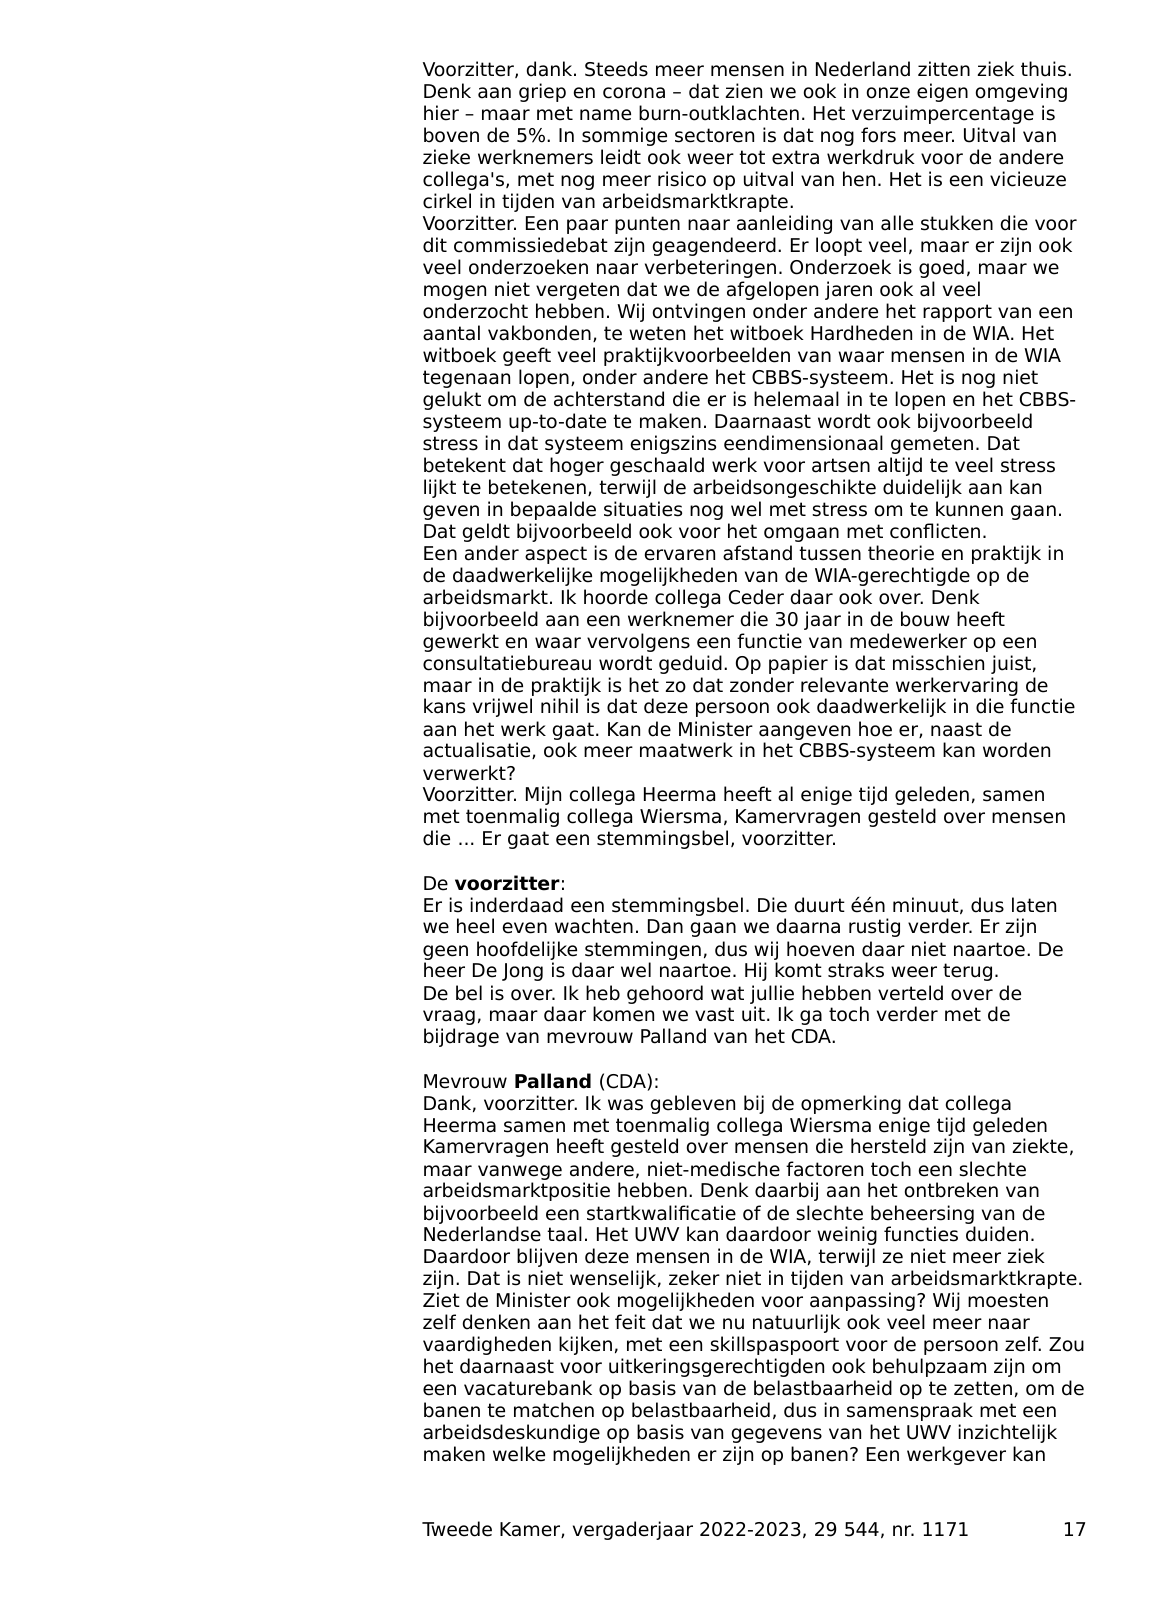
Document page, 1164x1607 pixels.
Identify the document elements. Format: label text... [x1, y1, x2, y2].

text Dank, voorzitter. Ik was gebleven bij de opmerking dat collega Heerma samen met toenmalig collega Wiersma enige tijd geleden Kamervragen heeft gesteld over mensen die hersteld zijn van ziekte, maar vanwege andere, niet-medische factoren toch een slechte arbeidsmarktpositie hebben. Denk daarbij aan het ontbreken van bijvoorbeeld een startkwalificatie of de slechte beheersing van de Nederlandse taal. Het UWV kan daardoor weinig functies duiden. Daardoor blijven deze mensen in de WIA, terwijl ze niet meer ziek zijn. Dat is niet wenselijk, zeker niet in tijden van arbeidsmarktkrapte. Ziet de Minister ook mogelijkheden voor aanpassing? Wij moesten zelf denken aan het feit dat we nu natuurlijk ook veel meer naar vaardigheden kijken, met een skillspaspoort voor de persoon zelf. Zou het daarnaast voor uitkeringsgerechtigden ook behulpzaam zijn om een vacaturebank op basis van de belastbaarheid op te zetten, om de banen te matchen op belastbaarheid, dus in samenspraak met een arbeidsdeskundige op basis van gegevens van het UWV inzichtelijk maken welke mogelijkheden er zijn op banen? Een werkgever kan [422, 1092, 1087, 1466]
text De bel is over. Ik heb gehoord wat jullie hebben verteld over de vraag, maar daar komen we vast uit. Ik ga toch verder met de bijdrage van mevrouw Palland van het CDA. [422, 982, 1087, 1048]
text De voorzitter: [422, 872, 1087, 894]
text Een ander aspect is de ervaren afstand tussen theorie en praktijk in de daadwerkelijke mogelijkheden van de WIA-gerechtigde op de arbeidsmarkt. Ik hoorde collega Ceder daar ook over. Denk bijvoorbeeld aan een werknemer die 30 jaar in de bouw heeft gewerkt en waar vervolgens een functie van medewerker op een consultatiebureau wordt geduid. Op papier is dat misschien juist, maar in de praktijk is het zo dat zonder relevante werkervaring de kans vrijwel nihil is dat deze persoon ook daadwerkelijk in die functie aan het werk gaat. Kan de Minister aangeven hoe er, naast de actualisatie, ook meer maatwerk in het CBBS-systeem kan worden verwerkt? [422, 543, 1087, 784]
text Voorzitter. Mijn collega Heerma heeft al enige tijd geleden, samen met toenmalig collega Wiersma, Kamervragen gesteld over mensen die ... Er gaat een stemmingsbel, voorzitter. [422, 784, 1087, 850]
text Mevrouw Palland (CDA): [422, 1071, 1087, 1092]
text Voorzitter, dank. Steeds meer mensen in Nederland zitten ziek thuis. Denk aan griep en corona – dat zien we ook in onze eigen omgeving hier – maar met name burn-outklachten. Het verzuimpercentage is boven de 5%. In sommige sectoren is dat nog fors meer. Uitval van zieke werknemers leidt ook weer tot extra werkdruk voor de andere collega's, met nog meer risico op uitval van hen. Het is een vicieuze cirkel in tijden van arbeidsmarktkrapte. [422, 59, 1087, 213]
text Er is inderdaad een stemmingsbel. Die duurt één minuut, dus laten we heel even wachten. Dan gaan we daarna rustig verder. Er zijn geen hoofdelijke stemmingen, dus wij hoeven daar niet naartoe. De heer De Jong is daar wel naartoe. Hij komt straks weer terug. [422, 894, 1087, 982]
text Voorzitter. Een paar punten naar aanleiding van alle stukken die voor dit commissiedebat zijn geagendeerd. Er loopt veel, maar er zijn ook veel onderzoeken naar verbeteringen. Onderzoek is goed, maar we mogen niet vergeten dat we de afgelopen jaren ook al veel onderzocht hebben. Wij ontvingen onder andere het rapport van een aantal vakbonden, te weten het witboek Hardheden in de WIA. Het witboek geeft veel praktijkvoorbeelden van waar mensen in de WIA tegenaan lopen, onder andere het CBBS-systeem. Het is nog niet gelukt om de achterstand die er is helemaal in te lopen en het CBBS-systeem up-to-date te maken. Daarnaast wordt ook bijvoorbeeld stress in dat systeem enigszins eendimensionaal gemeten. Dat betekent dat hoger geschaald werk voor artsen altijd te veel stress lijkt te betekenen, terwijl de arbeidsongeschikte duidelijk aan kan geven in bepaalde situaties nog wel met stress om te kunnen gaan. Dat geldt bijvoorbeeld ook voor het omgaan met conflicten. [422, 213, 1087, 543]
